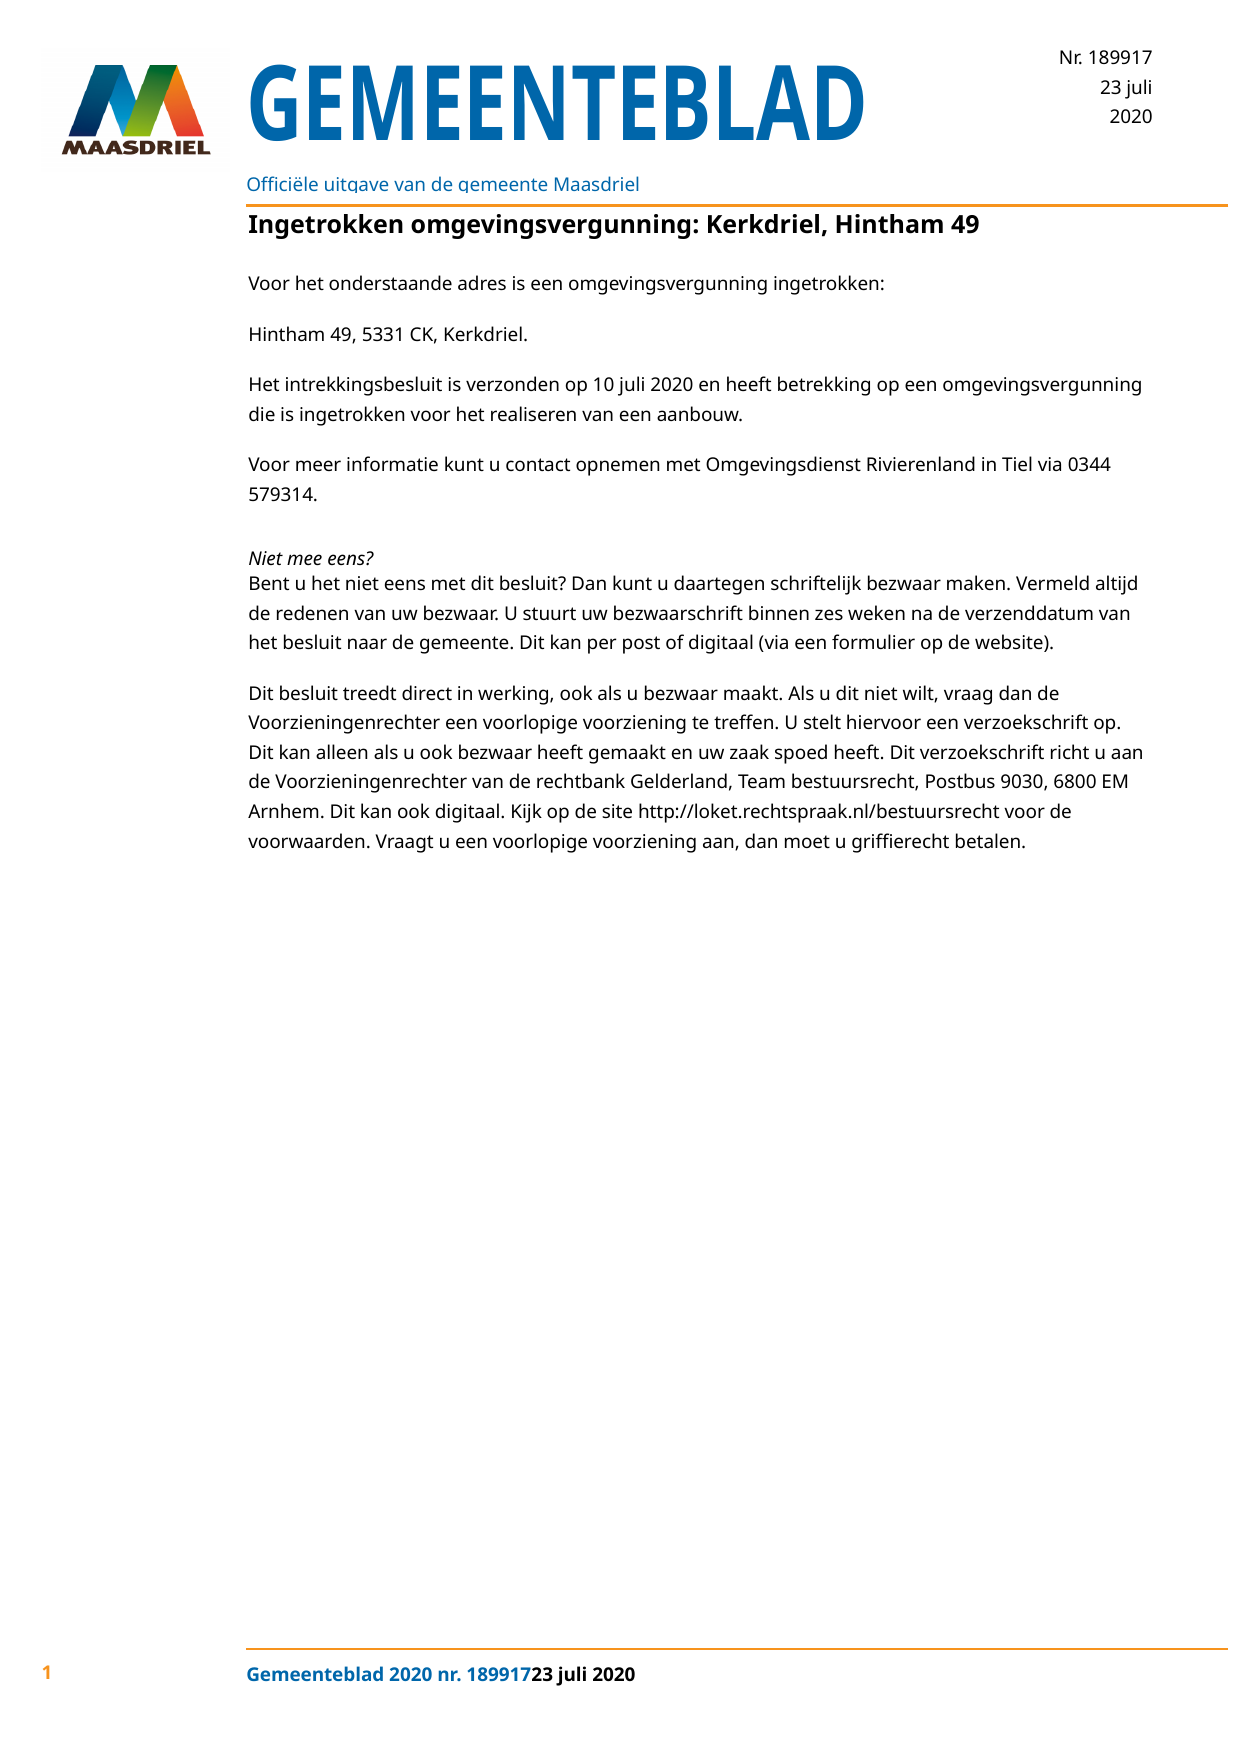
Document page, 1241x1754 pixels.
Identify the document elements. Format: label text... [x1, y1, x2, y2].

text Voor het onderstaande adres is een omgevingsvergunning ingetrokken: [248, 270, 1152, 296]
text Dit besluit treedt direct in werking, ook als u bezwaar maakt. Als u dit niet wilt, vraag dan de Voorzieningenrechter een voorlopige voorziening te treffen. U stelt hiervoor een verzoekschrift op. Dit kan alleen als u ook bezwaar heeft gemaakt en uw zaak spoed heeft. Dit verzoekschrift richt u aan de Voorzieningenrechter van de rechtbank Gelderland, Team bestuursrecht, Postbus 9030, 6800 EM Arnhem. Dit kan ook digitaal. Kijk op de site http://loket.rechtspraak.nl/bestuursrecht voor de voorwaarden. Vraagt u een voorlopige voorziening aan, dan moet u griffierecht betalen. [248, 680, 1152, 854]
text Voor meer informatie kunt u contact opnemen met Omgevingsdienst Rivierenland in Tiel via 0344 579314. [248, 451, 1152, 506]
text Het intrekkingsbesluit is verzonden op 10 juli 2020 en heeft betrekking op een omgevingsvergunning die is ingetrokken voor het realiseren van een aanbouw. [248, 371, 1152, 426]
text Niet mee eens? [248, 545, 1152, 570]
text Hintham 49, 5331 CK, Kerkdriel. [248, 321, 1152, 346]
text Bent u het niet eens met dit besluit? Dan kunt u daartegen schriftelijk bezwaar maken. Vermeld altijd de redenen van uw bezwaar. U stuurt uw bezwaarschrift binnen zes weken na de verzenddatum van het besluit naar de gemeente. Dit kan per post of digitaal (via een formulier op de website). [248, 570, 1152, 655]
text Ingetrokken omgevingsvergunning: Kerkdriel, Hintham 49 [248, 207, 1152, 241]
picture [41, 47, 231, 172]
